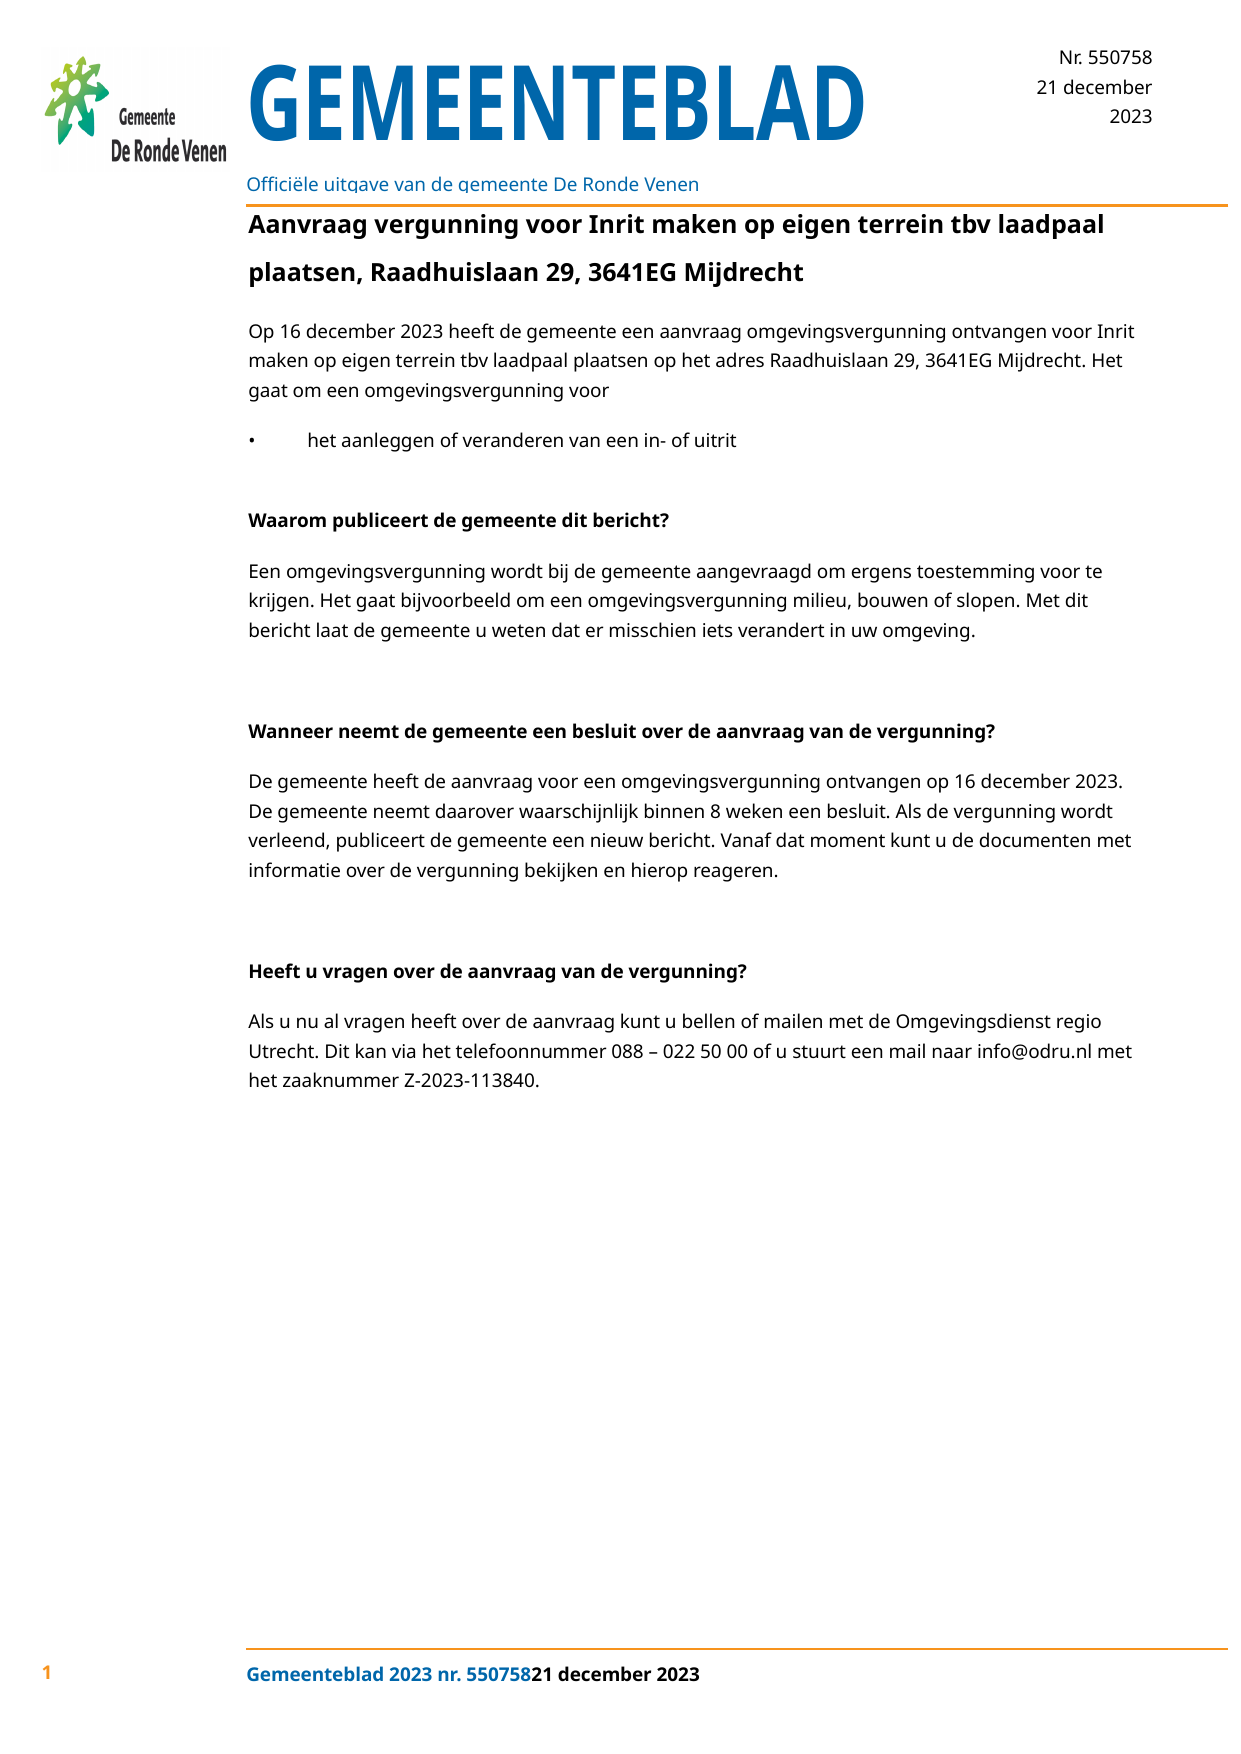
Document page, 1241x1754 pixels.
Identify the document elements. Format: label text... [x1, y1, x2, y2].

text Een omgevingsvergunning wordt bij de gemeente aangevraagd om ergens toestemming voor te krijgen. Het gaat bijvoorbeeld om een omgevingsvergunning milieu, bouwen of slopen. Met dit bericht laat de gemeente u weten dat er misschien iets verandert in uw omgeving. [248, 558, 1152, 643]
text Waarom publiceert de gemeente dit bericht? [248, 507, 1152, 533]
text Wanneer neemt de gemeente een besluit over de aanvraag van de vergunning? [248, 718, 1152, 744]
picture [41, 47, 231, 172]
text Als u nu al vragen heeft over de aanvraag kunt u bellen of mailen met de Omgevingsdienst regio Utrecht. Dit kan via het telefoonnummer 088 – 022 50 00 of u stuurt een mail naar info@odru.nl met het zaaknummer Z-2023-113840. [248, 1008, 1152, 1093]
text De gemeente heeft de aanvraag voor een omgevingsvergunning ontvangen op 16 december 2023. De gemeente neemt daarover waarschijnlijk binnen 8 weken een besluit. Als de vergunning wordt verleend, publiceert de gemeente een nieuw bericht. Vanaf dat moment kunt u de documenten met informatie over de vergunning bekijken en hierop reageren. [248, 768, 1152, 883]
text Aanvraag vergunning voor Inrit maken op eigen terrein tbv laadpaal plaatsen, Raadhuislaan 29, 3641EG Mijdrecht [248, 207, 1152, 288]
text Op 16 december 2023 heeft de gemeente een aanvraag omgevingsvergunning ontvangen voor Inrit maken op eigen terrein tbv laadpaal plaatsen op het adres Raadhuislaan 29, 3641EG Mijdrecht. Het gaat om een omgevingsvergunning voor [248, 318, 1152, 403]
list het aanleggen of veranderen van een in- of uitrit [248, 427, 1152, 453]
text Heeft u vragen over de aanvraag van de vergunning? [248, 958, 1152, 984]
